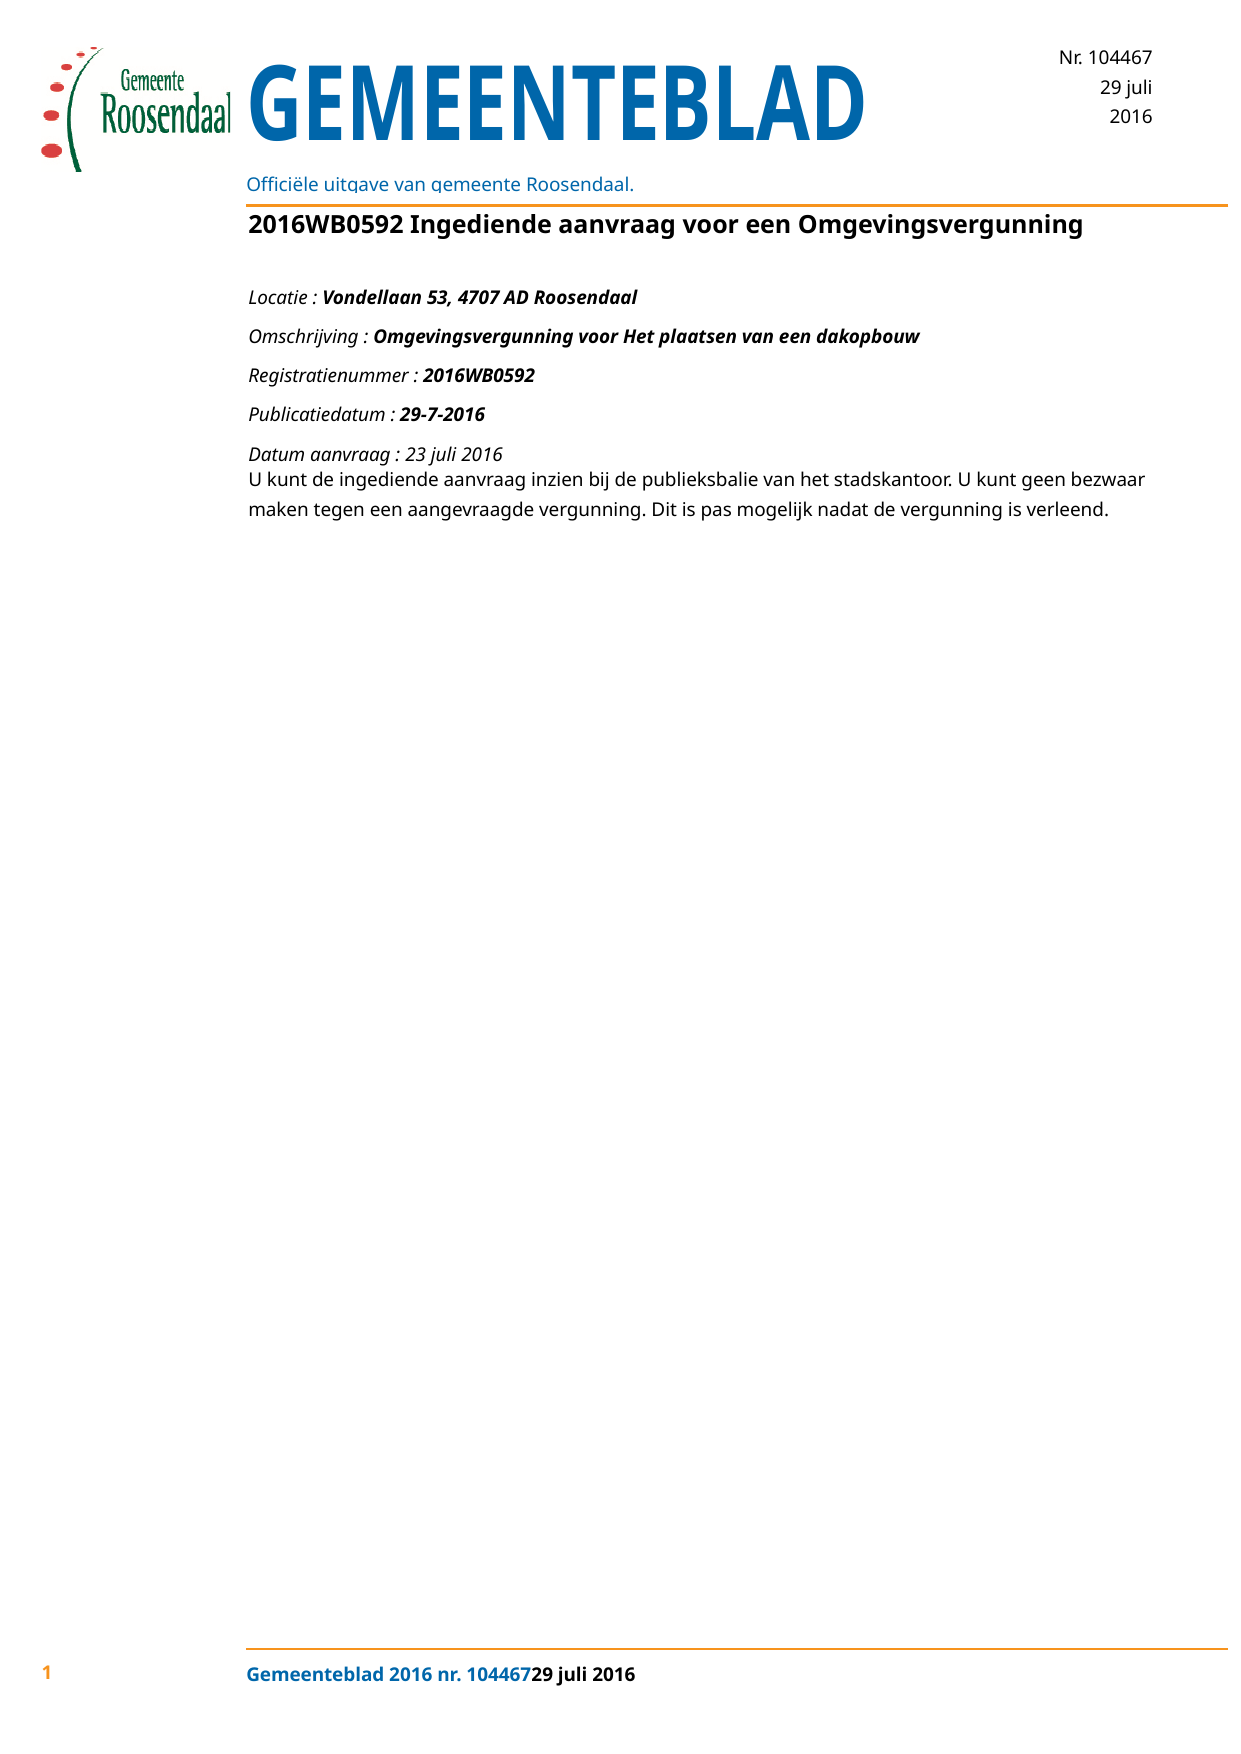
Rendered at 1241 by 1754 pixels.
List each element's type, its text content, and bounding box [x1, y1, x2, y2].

text 2016WB0592 Ingediende aanvraag voor een Omgevingsvergunning [248, 207, 1152, 241]
text Locatie : Vondellaan 53, 4707 AD Roosendaal [248, 284, 1152, 309]
text Datum aanvraag : 23 juli 2016 [248, 441, 1152, 467]
text Registratienummer : 2016WB0592 [248, 362, 1152, 388]
text U kunt de ingediende aanvraag inzien bij de publieksbalie van het stadskantoor. U kunt geen bezwaar maken tegen een aangevraagde vergunning. Dit is pas mogelijk nadat de vergunning is verleend. [248, 467, 1152, 522]
text Omschrijving : Omgevingsvergunning voor Het plaatsen van een dakopbouw [248, 323, 1152, 349]
text Publicatiedatum : 29-7-2016 [248, 402, 1152, 427]
picture [41, 47, 231, 172]
